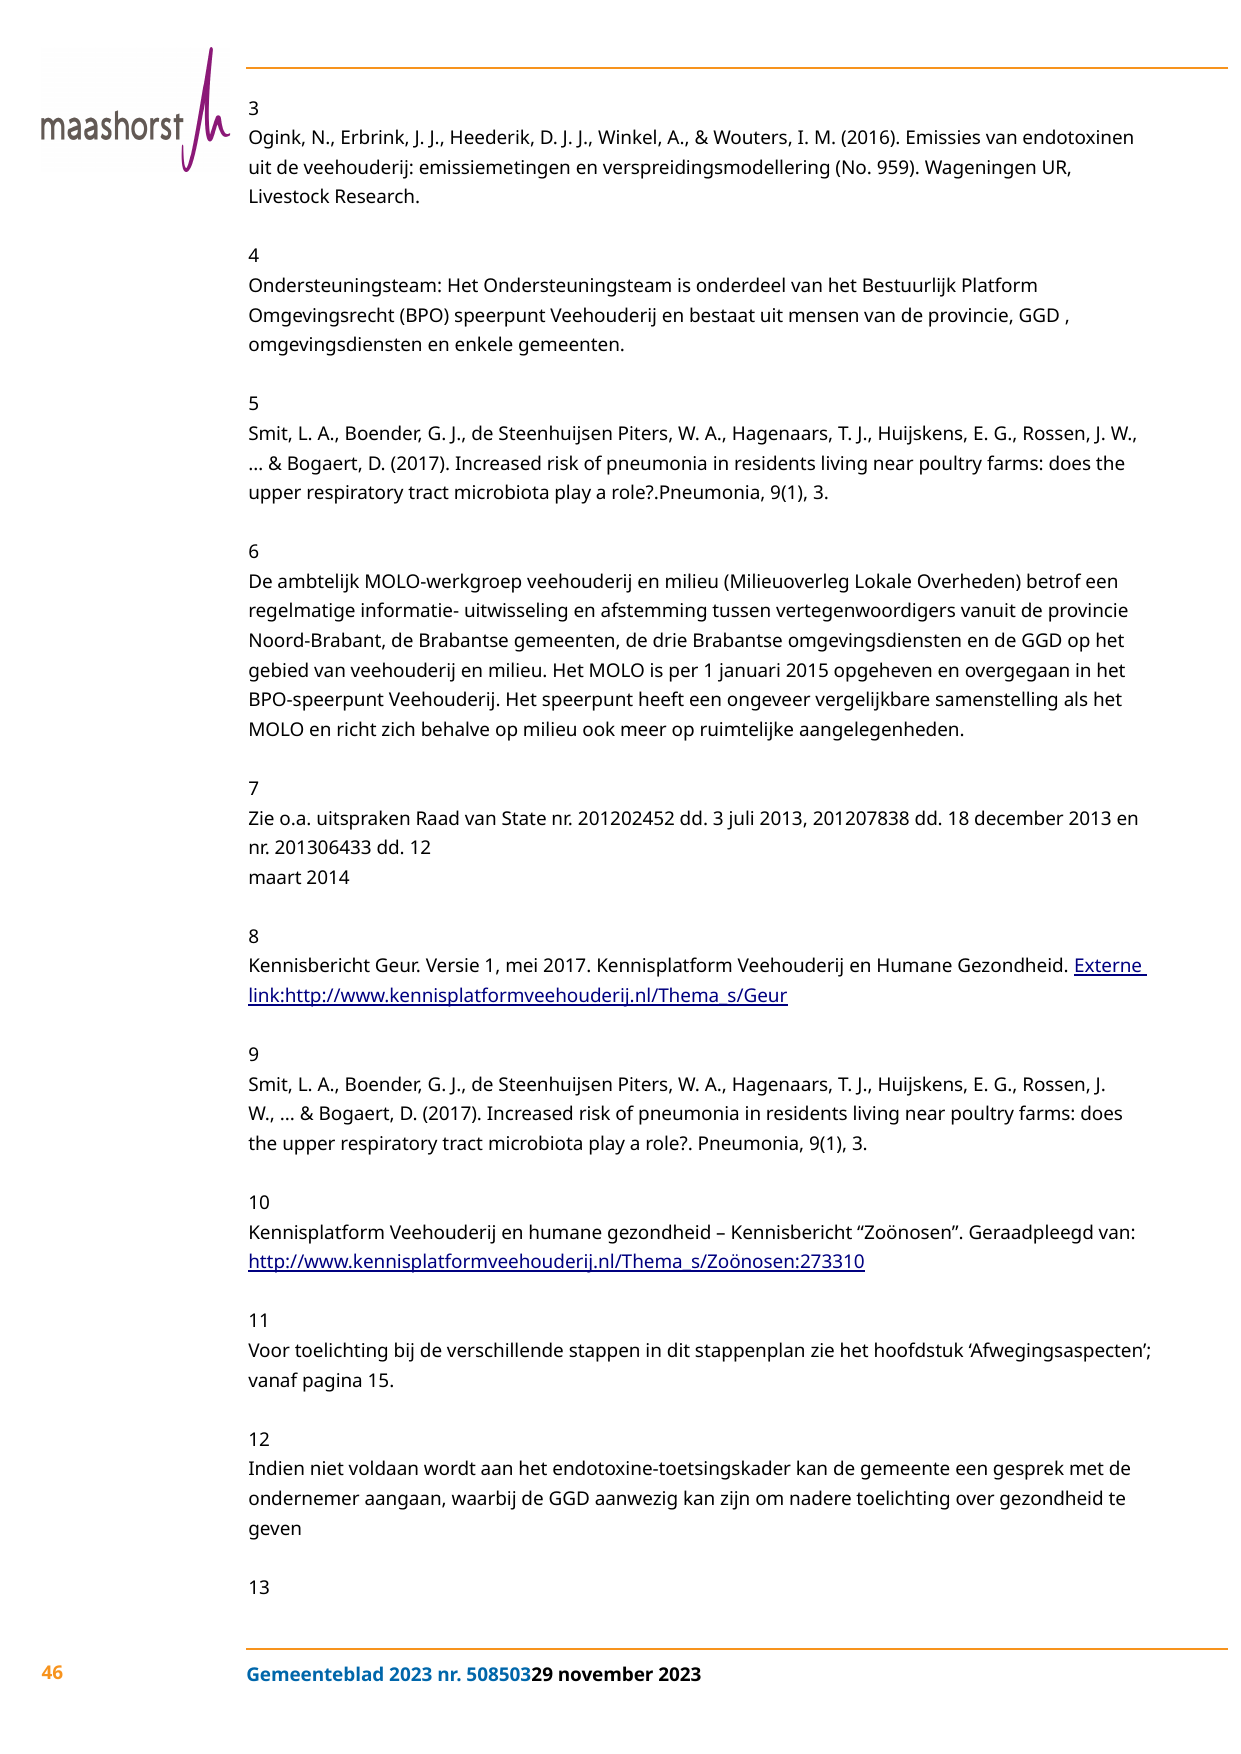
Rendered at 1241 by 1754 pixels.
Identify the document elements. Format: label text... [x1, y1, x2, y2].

text 7 [248, 775, 1152, 801]
text Indien niet voldaan wordt aan het endotoxine-toetsingskader kan de gemeente een gesprek met de ondernemer aangaan, waarbij de GGD aanwezig kan zijn om nadere toelichting over gezondheid te geven [248, 1456, 1152, 1541]
text 4 [248, 243, 1152, 268]
text 8 [248, 923, 1152, 949]
text Kennisbericht Geur. Versie 1, mei 2017. Kennisplatform Veehouderij en Humane Gezondheid. Externe link:http://www.kennisplatformveehouderij.nl/Thema_s/Geur [248, 953, 1152, 1008]
text Kennisplatform Veehouderij en humane gezondheid – Kennisbericht “Zoönosen”. Geraadpleegd van: http://www.kennisplatformveehouderij.nl/Thema_s/Zoönosen:273310 [248, 1219, 1152, 1274]
text 5 [248, 391, 1152, 416]
text Zie o.a. uitspraken Raad van State nr. 201202452 dd. 3 juli 2013, 201207838 dd. 18 december 2013 en nr. 201306433 dd. 12 [248, 805, 1152, 860]
text 6 [248, 538, 1152, 564]
text Smit, L. A., Boender, G. J., de Steenhuijsen Piters, W. A., Hagenaars, T. J., Huijskens, E. G., Rossen, J. W., ... & Bogaert, D. (2017). Increased risk of pneumonia in residents living near poultry farms: does the upper respiratory tract microbiota play a role?. Pneumonia, 9(1), 3. [248, 1071, 1152, 1156]
text Voor toelichting bij de verschillende stappen in dit stappenplan zie het hoofdstuk ‘Afwegingsaspecten’; vanaf pagina 15. [248, 1337, 1152, 1393]
text maart 2014 [248, 864, 1152, 890]
text 13 [248, 1574, 1152, 1600]
text 9 [248, 1041, 1152, 1067]
text Ogink, N., Erbrink, J. J., Heederik, D. J. J., Winkel, A., & Wouters, I. M. (2016). Emissies van endotoxinen uit de veehouderij: emissiemetingen en verspreidingsmodellering (No. 959). Wageningen UR, Livestock Research. [248, 124, 1152, 209]
text 10 [248, 1189, 1152, 1215]
text 12 [248, 1426, 1152, 1452]
picture [41, 47, 231, 172]
text 11 [248, 1308, 1152, 1333]
text De ambtelijk MOLO-werkgroep veehouderij en milieu (Milieuoverleg Lokale Overheden) betrof een regelmatige informatie- uitwisseling en afstemming tussen vertegenwoordigers vanuit de provincie Noord-Brabant, de Brabantse gemeenten, de drie Brabantse omgevingsdiensten en de GGD op het gebied van veehouderij en milieu. Het MOLO is per 1 januari 2015 opgeheven en overgegaan in het BPO-speerpunt Veehouderij. Het speerpunt heeft een ongeveer vergelijkbare samenstelling als het MOLO en richt zich behalve op milieu ook meer op ruimtelijke aangelegenheden. [248, 568, 1152, 742]
text Smit, L. A., Boender, G. J., de Steenhuijsen Piters, W. A., Hagenaars, T. J., Huijskens, E. G., Rossen, J. W., … & Bogaert, D. (2017). Increased risk of pneumonia in residents living near poultry farms: does the upper respiratory tract microbiota play a role?.Pneumonia, 9(1), 3. [248, 420, 1152, 505]
text 3 [248, 95, 1152, 121]
text Ondersteuningsteam: Het Ondersteuningsteam is onderdeel van het Bestuurlijk Platform Omgevingsrecht (BPO) speerpunt Veehouderij en bestaat uit mensen van de provincie, GGD , omgevingsdiensten en enkele gemeenten. [248, 272, 1152, 357]
